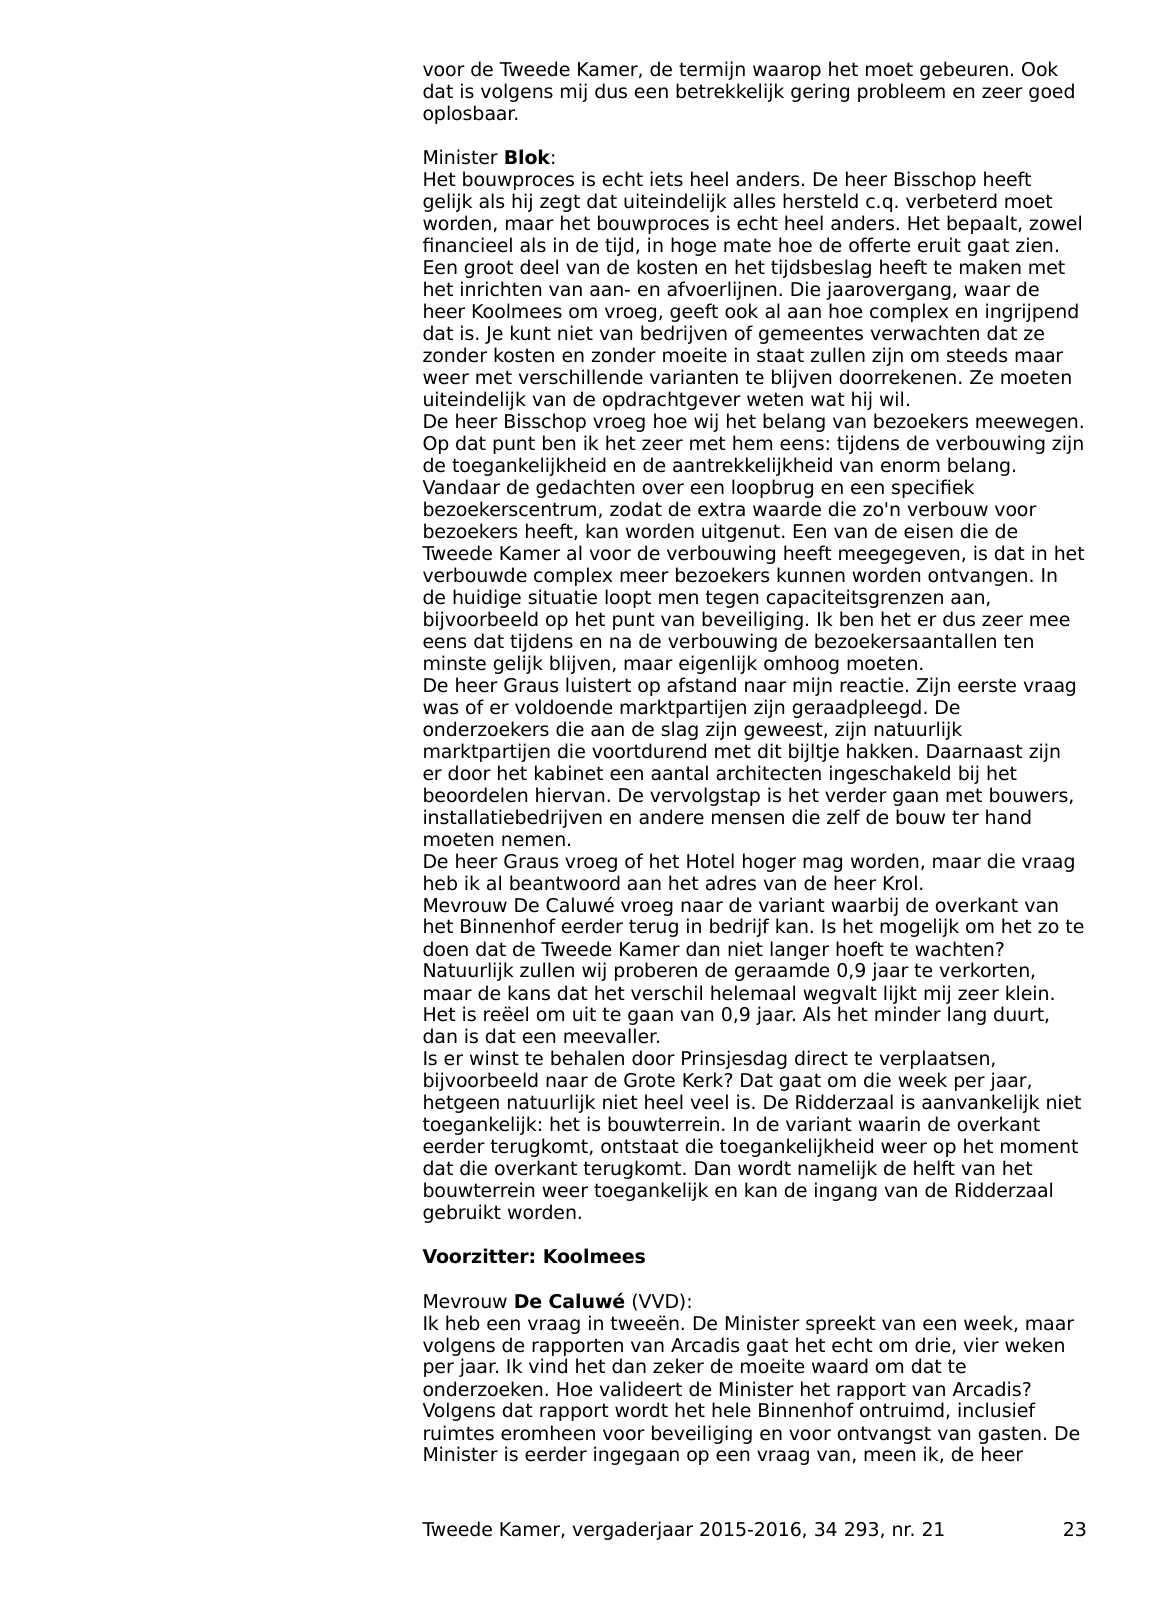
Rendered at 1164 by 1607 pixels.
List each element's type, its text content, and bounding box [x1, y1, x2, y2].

text Is er winst te behalen door Prinsjesdag direct te verplaatsen, bijvoorbeeld naar de Grote Kerk? Dat gaat om die week per jaar, hetgeen natuurlijk niet heel veel is. De Ridderzaal is aanvankelijk niet toegankelijk: het is bouwterrein. In de variant waarin de overkant eerder terugkomt, ontstaat die toegankelijkheid weer op het moment dat die overkant terugkomt. Dan wordt namelijk de helft van het bouwterrein weer toegankelijk en kan de ingang van de Ridderzaal gebruikt worden. [422, 1048, 1087, 1224]
text De heer Graus luistert op afstand naar mijn reactie. Zijn eerste vraag was of er voldoende marktpartijen zijn geraadpleegd. De onderzoekers die aan de slag zijn geweest, zijn natuurlijk marktpartijen die voortdurend met dit bijltje hakken. Daarnaast zijn er door het kabinet een aantal architecten ingeschakeld bij het beoordelen hiervan. De vervolgstap is het verder gaan met bouwers, installatiebedrijven en andere mensen die zelf de bouw ter hand moeten nemen. [422, 675, 1087, 851]
text voor de Tweede Kamer, de termijn waarop het moet gebeuren. Ook dat is volgens mij dus een betrekkelijk gering probleem en zeer goed oplosbaar. [422, 59, 1087, 125]
text Voorzitter: Koolmees [422, 1246, 1087, 1268]
text De heer Graus vroeg of het Hotel hoger mag worden, maar die vraag heb ik al beantwoord aan het adres van de heer Krol. [422, 851, 1087, 894]
text Het bouwproces is echt iets heel anders. De heer Bisschop heeft gelijk als hij zegt dat uiteindelijk alles hersteld c.q. verbeterd moet worden, maar het bouwproces is echt heel anders. Het bepaalt, zowel financieel als in de tijd, in hoge mate hoe de offerte eruit gaat zien. Een groot deel van de kosten en het tijdsbeslag heeft te maken met het inrichten van aan- en afvoerlijnen. Die jaarovergang, waar de heer Koolmees om vroeg, geeft ook al aan hoe complex en ingrijpend dat is. Je kunt niet van bedrijven of gemeentes verwachten dat ze zonder kosten en zonder moeite in staat zullen zijn om steeds maar weer met verschillende varianten te blijven doorrekenen. Ze moeten uiteindelijk van de opdrachtgever weten wat hij wil. [422, 169, 1087, 411]
text Minister Blok: [422, 147, 1087, 169]
text Ik heb een vraag in tweeën. De Minister spreekt van een week, maar volgens de rapporten van Arcadis gaat het echt om drie, vier weken per jaar. Ik vind het dan zeker de moeite waard om dat te onderzoeken. Hoe valideert de Minister het rapport van Arcadis? Volgens dat rapport wordt het hele Binnenhof ontruimd, inclusief ruimtes eromheen voor beveiliging en voor ontvangst van gasten. De Minister is eerder ingegaan op een vraag van, meen ik, de heer [422, 1312, 1087, 1466]
text Mevrouw De Caluwé (VVD): [422, 1291, 1087, 1312]
text Mevrouw De Caluwé vroeg naar de variant waarbij de overkant van het Binnenhof eerder terug in bedrijf kan. Is het mogelijk om het zo te doen dat de Tweede Kamer dan niet langer hoeft te wachten? Natuurlijk zullen wij proberen de geraamde 0,9 jaar te verkorten, maar de kans dat het verschil helemaal wegvalt lijkt mij zeer klein. Het is reëel om uit te gaan van 0,9 jaar. Als het minder lang duurt, dan is dat een meevaller. [422, 894, 1087, 1048]
text De heer Bisschop vroeg hoe wij het belang van bezoekers meewegen. Op dat punt ben ik het zeer met hem eens: tijdens de verbouwing zijn de toegankelijkheid en de aantrekkelijkheid van enorm belang. Vandaar de gedachten over een loopbrug en een specifiek bezoekerscentrum, zodat de extra waarde die zo'n verbouw voor bezoekers heeft, kan worden uitgenut. Een van de eisen die de Tweede Kamer al voor de verbouwing heeft meegegeven, is dat in het verbouwde complex meer bezoekers kunnen worden ontvangen. In de huidige situatie loopt men tegen capaciteitsgrenzen aan, bijvoorbeeld op het punt van beveiliging. Ik ben het er dus zeer mee eens dat tijdens en na de verbouwing de bezoekersaantallen ten minste gelijk blijven, maar eigenlijk omhoog moeten. [422, 411, 1087, 675]
